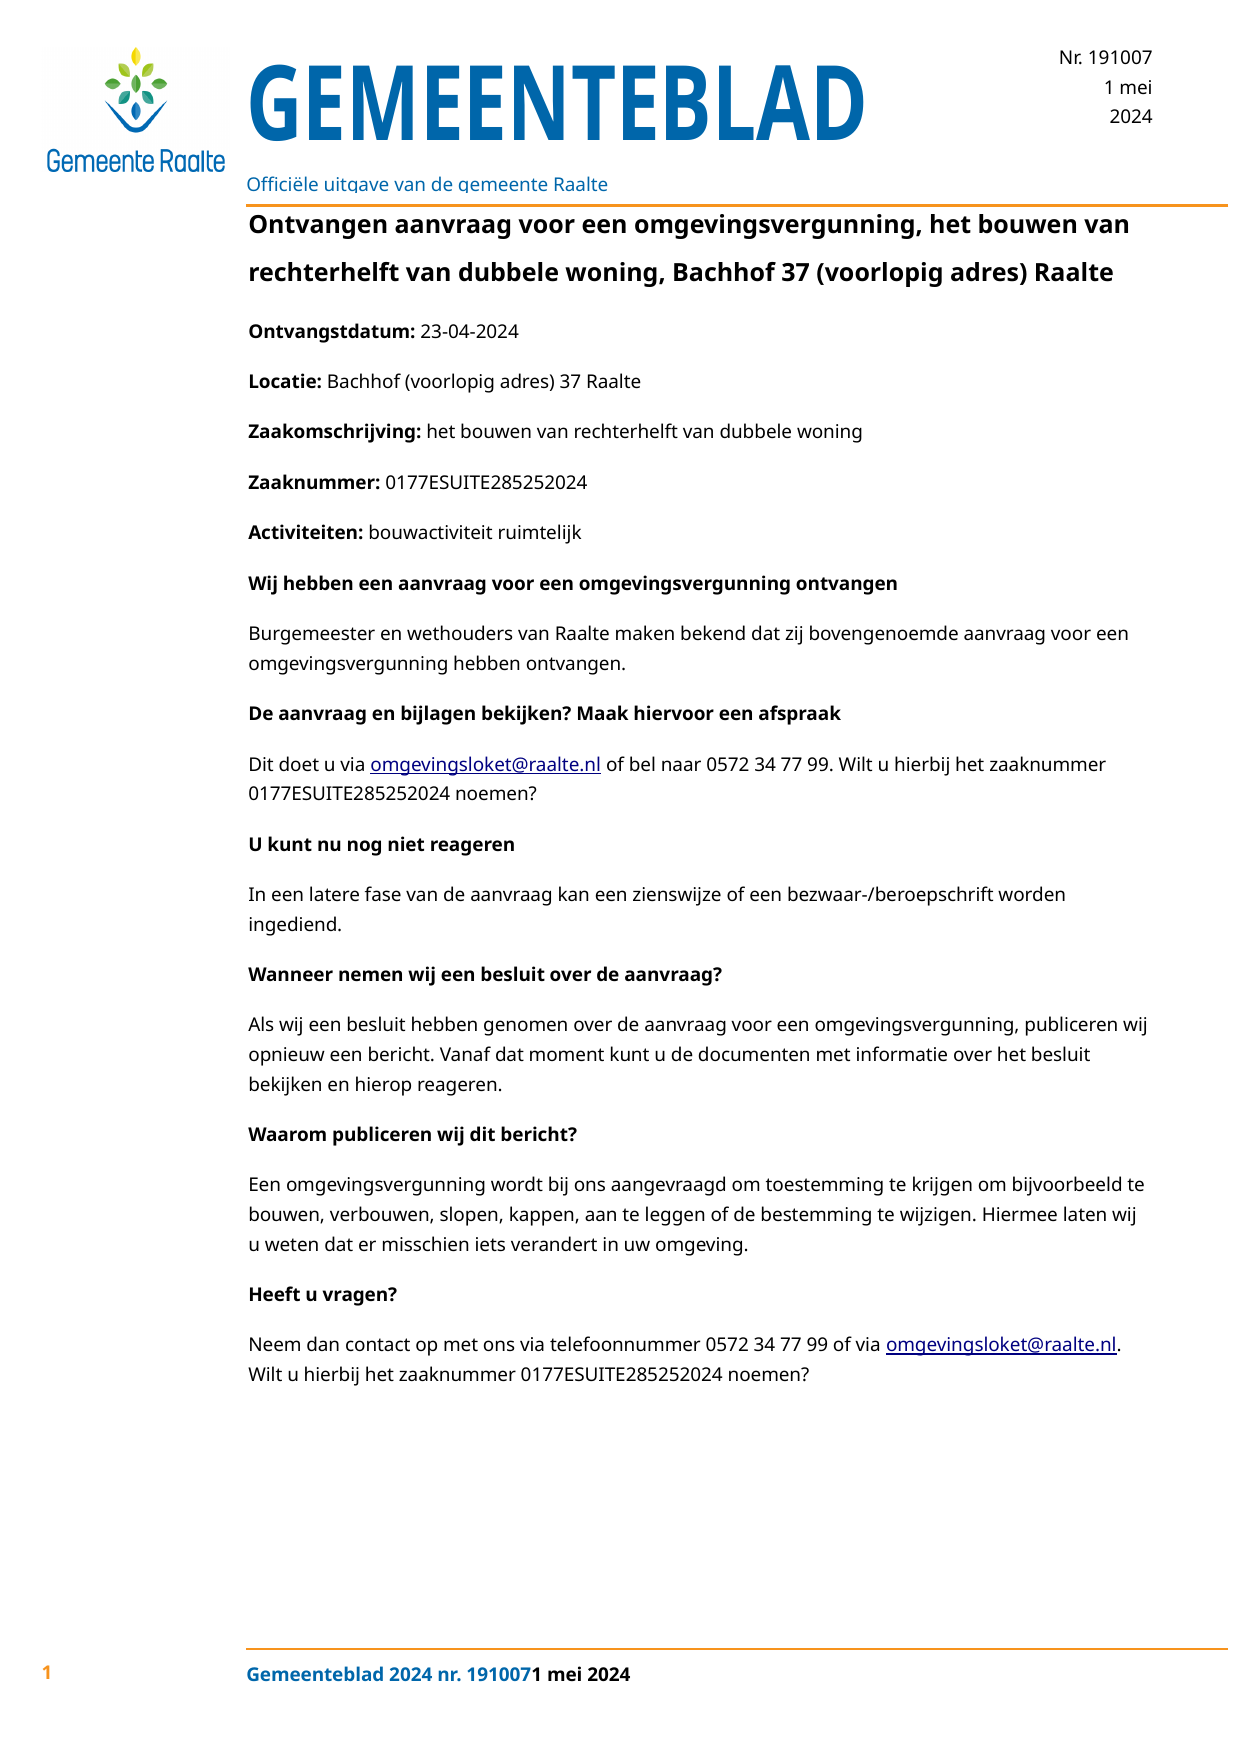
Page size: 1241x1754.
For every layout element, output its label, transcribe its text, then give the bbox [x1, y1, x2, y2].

text Dit doet u via omgevingsloket@raalte.nl of bel naar 0572 34 77 99. Wilt u hierbij het zaaknummer 0177ESUITE285252024 noemen? [248, 751, 1152, 806]
text Locatie: Bachhof (voorlopig adres) 37 Raalte [248, 368, 1152, 394]
text Zaaknummer: 0177ESUITE285252024 [248, 469, 1152, 495]
text Wanneer nemen wij een besluit over de aanvraag? [248, 961, 1152, 987]
text Ontvangen aanvraag voor een omgevingsvergunning, het bouwen van rechterhelft van dubbele woning, Bachhof 37 (voorlopig adres) Raalte [248, 207, 1152, 288]
text De aanvraag en bijlagen bekijken? Maak hiervoor een afspraak [248, 700, 1152, 726]
text Een omgevingsvergunning wordt bij ons aangevraagd om toestemming te krijgen om bijvoorbeeld te bouwen, verbouwen, slopen, kappen, aan te leggen of de bestemming te wijzigen. Hiermee laten wij u weten dat er misschien iets verandert in uw omgeving. [248, 1172, 1152, 1257]
text Als wij een besluit hebben genomen over de aanvraag voor een omgevingsvergunning, publiceren wij opnieuw een bericht. Vanaf dat moment kunt u de documenten met informatie over het besluit bekijken en hierop reageren. [248, 1012, 1152, 1097]
text Heeft u vragen? [248, 1281, 1152, 1307]
text In een latere fase van de aanvraag kan een zienswijze of een bezwaar-/beroepschrift worden ingediend. [248, 881, 1152, 937]
text Activiteiten: bouwactiviteit ruimtelijk [248, 519, 1152, 545]
text U kunt nu nog niet reageren [248, 831, 1152, 857]
picture [41, 47, 231, 172]
text Ontvangstdatum: 23-04-2024 [248, 318, 1152, 344]
text Waarom publiceren wij dit bericht? [248, 1121, 1152, 1147]
text Burgemeester en wethouders van Raalte maken bekend dat zij bovengenoemde aanvraag voor een omgevingsvergunning hebben ontvangen. [248, 620, 1152, 676]
text Zaakomschrijving: het bouwen van rechterhelft van dubbele woning [248, 419, 1152, 444]
text Neem dan contact op met ons via telefoonnummer 0572 34 77 99 of via omgevingsloket@raalte.nl. Wilt u hierbij het zaaknummer 0177ESUITE285252024 noemen? [248, 1332, 1152, 1387]
text Wij hebben een aanvraag voor een omgevingsvergunning ontvangen [248, 570, 1152, 596]
